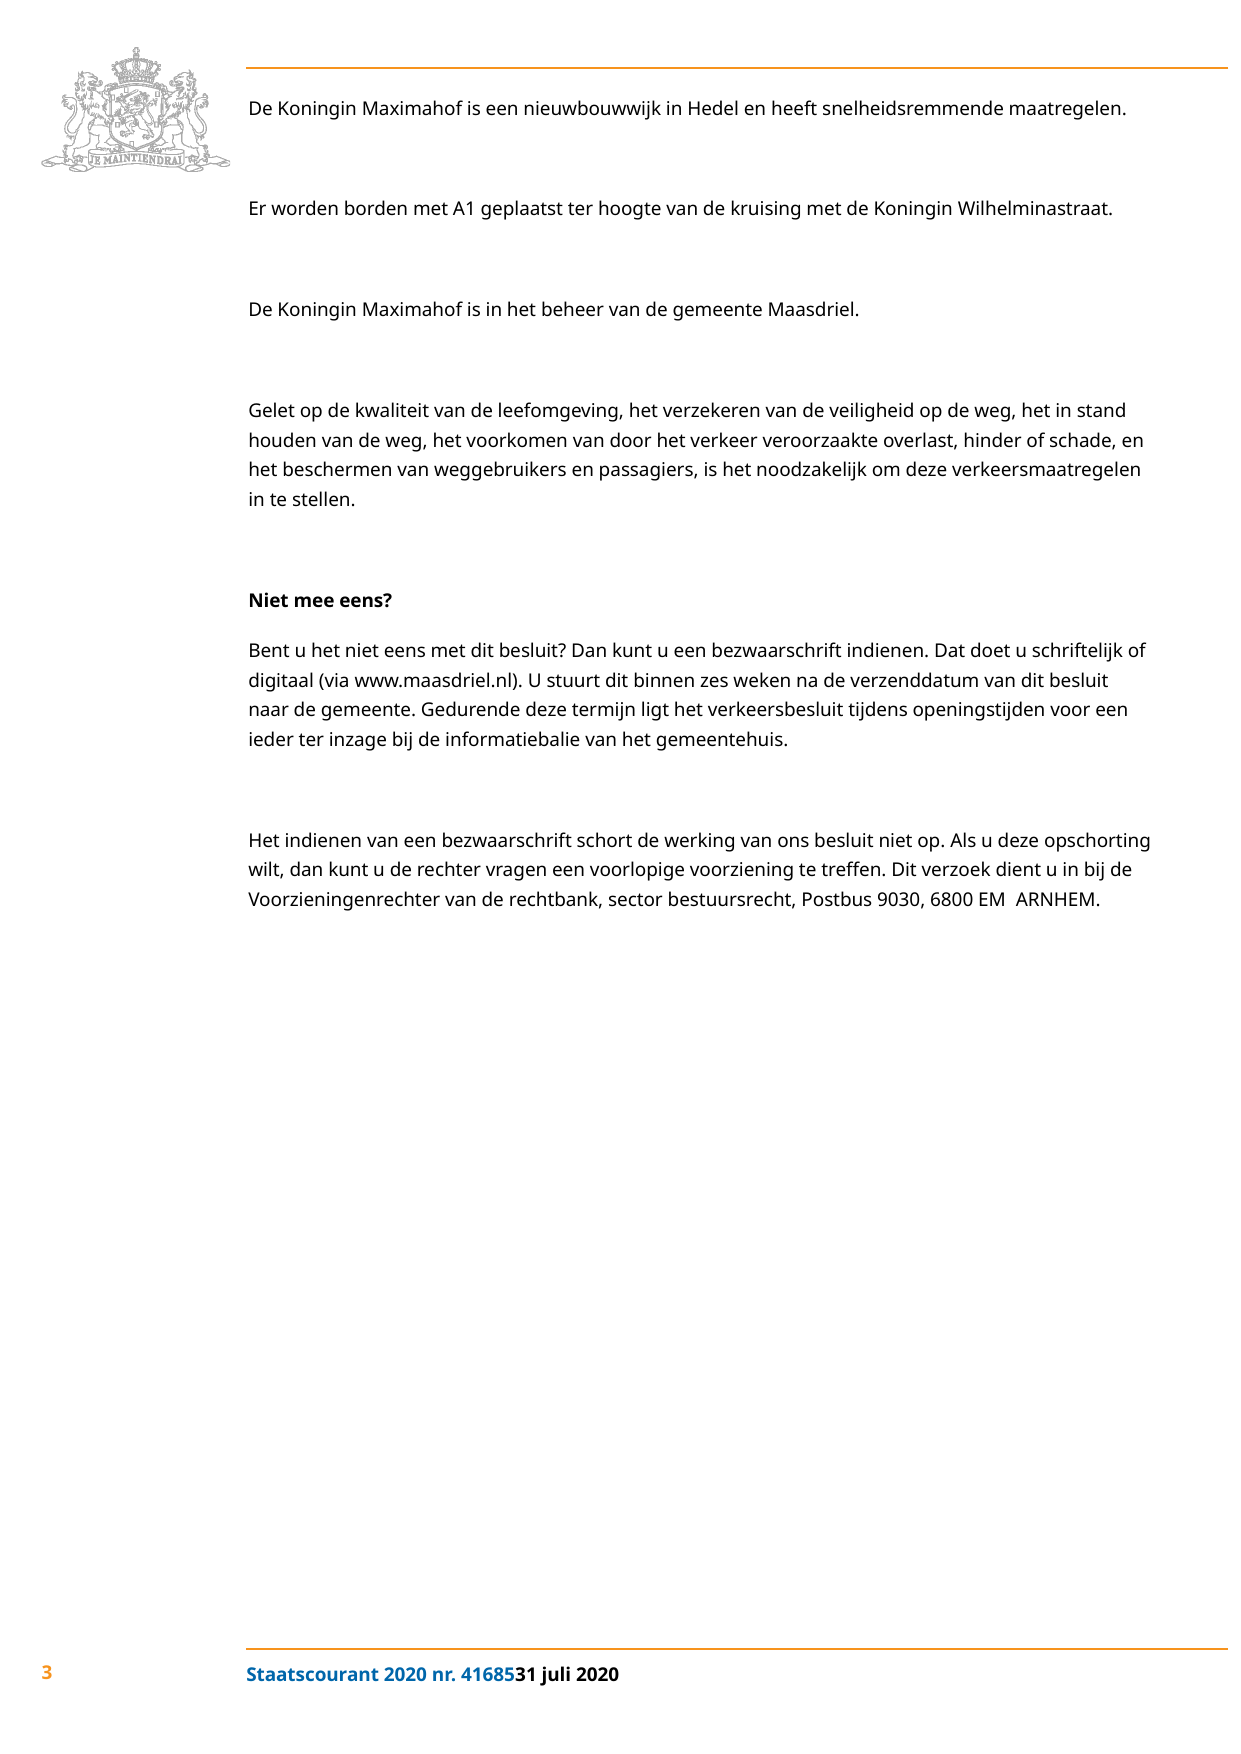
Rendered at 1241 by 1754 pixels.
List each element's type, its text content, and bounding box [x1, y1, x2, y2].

text Er worden borden met A1 geplaatst ter hoogte van de kruising met de Koningin Wilhelminastraat. [248, 196, 1152, 221]
text De Koningin Maximahof is een nieuwbouwwijk in Hedel en heeft snelheidsremmende maatregelen. [248, 95, 1152, 121]
text Het indienen van een bezwaarschrift schort de werking van ons besluit niet op. Als u deze opschorting wilt, dan kunt u de rechter vragen een voorlopige voorziening te treffen. Dit verzoek dient u in bij de Voorzieningenrechter van de rechtbank, sector bestuursrecht, Postbus 9030, 6800 EM ARNHEM. [248, 827, 1152, 912]
picture [41, 47, 231, 172]
text Niet mee eens? [248, 587, 1152, 613]
text Bent u het niet eens met dit besluit? Dan kunt u een bezwaarschrift indienen. Dat doet u schriftelijk of digitaal (via www.maasdriel.nl). U stuurt dit binnen zes weken na de verzenddatum van dit besluit naar de gemeente. Gedurende deze termijn ligt het verkeersbesluit tijdens openingstijden voor een ieder ter inzage bij de informatiebalie van het gemeentehuis. [248, 637, 1152, 752]
text De Koningin Maximahof is in het beheer van de gemeente Maasdriel. [248, 296, 1152, 322]
text Gelet op de kwaliteit van de leefomgeving, het verzekeren van de veiligheid op de weg, het in stand houden van de weg, het voorkomen van door het verkeer veroorzaakte overlast, hinder of schade, en het beschermen van weggebruikers en passagiers, is het noodzakelijk om deze verkeersmaatregelen in te stellen. [248, 397, 1152, 512]
